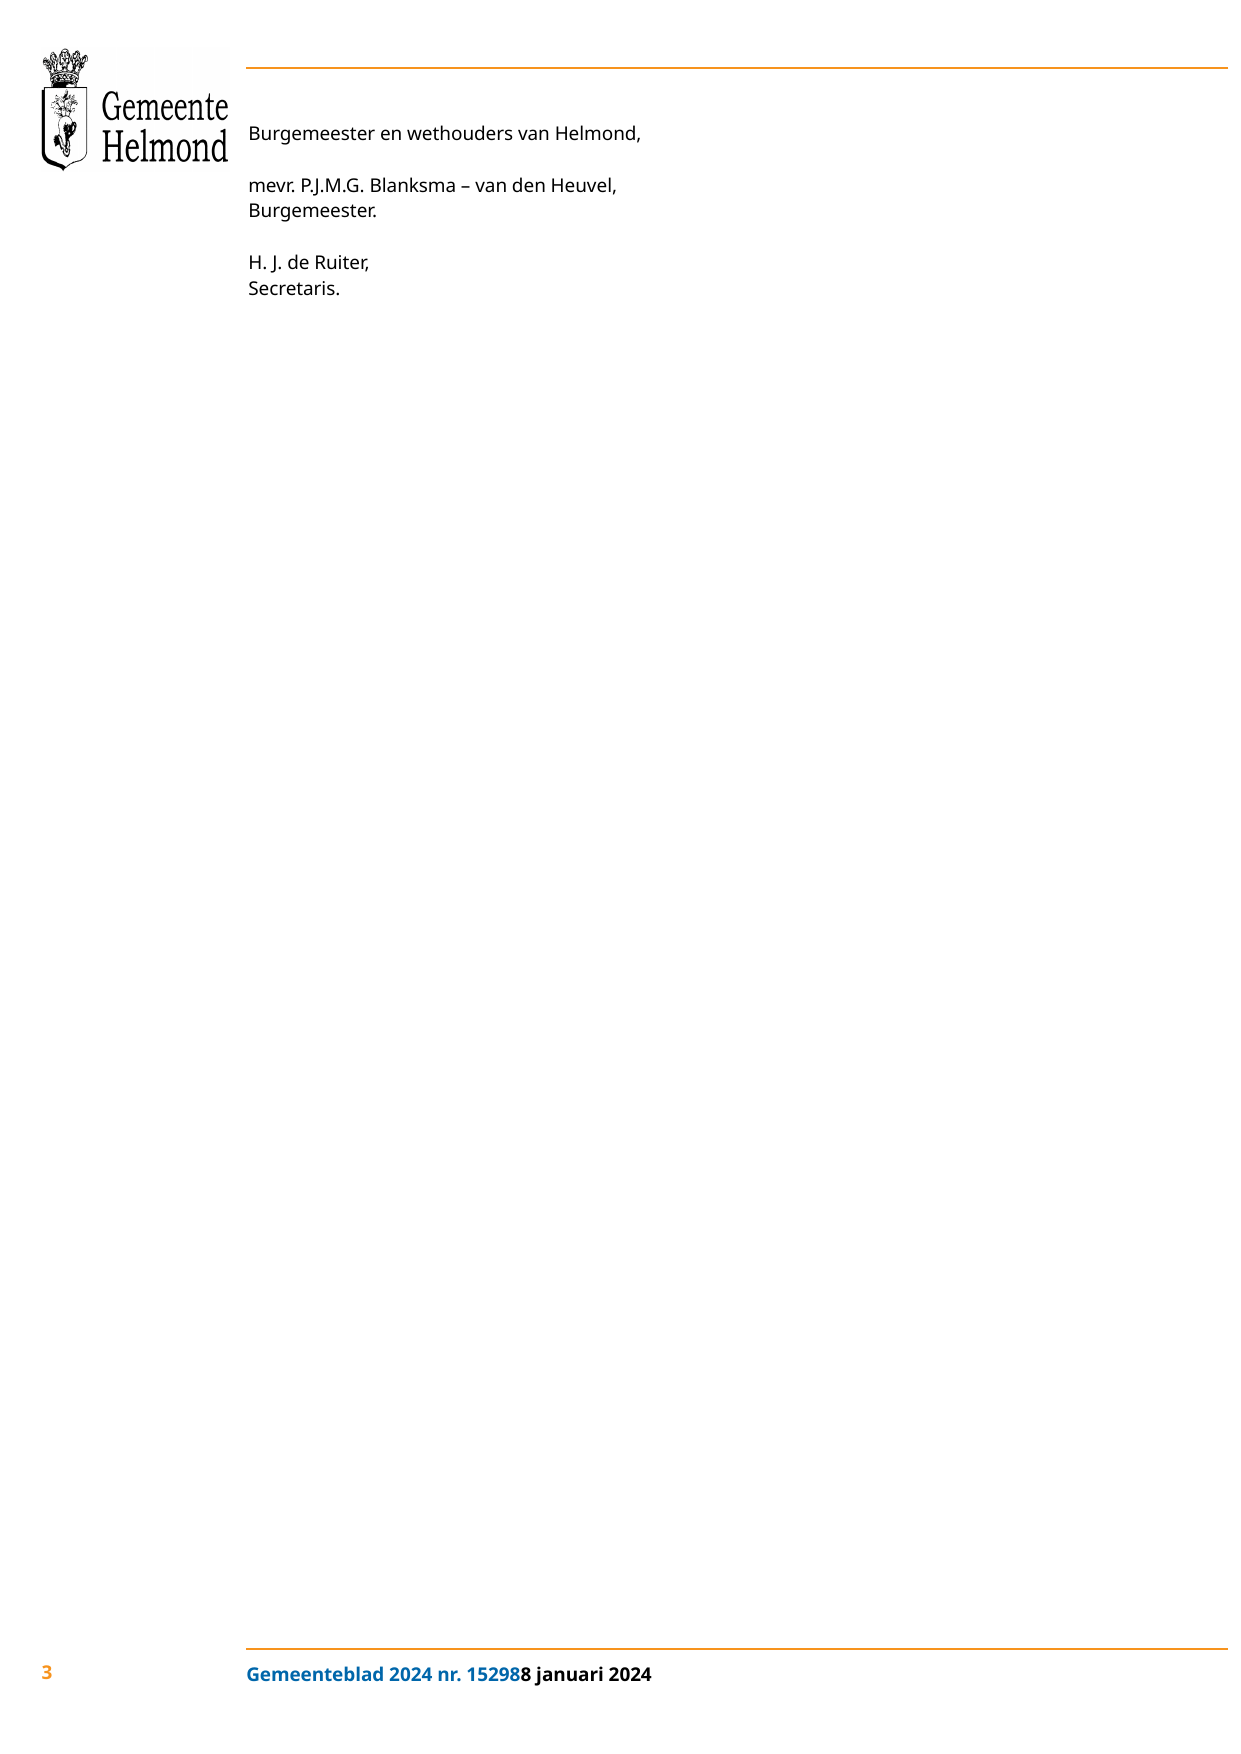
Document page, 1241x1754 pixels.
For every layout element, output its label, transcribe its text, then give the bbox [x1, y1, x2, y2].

text mevr. P.J.M.G. Blanksma – van den Heuvel, [248, 172, 1152, 198]
text Burgemeester. [248, 198, 1152, 223]
text H. J. de Ruiter, [248, 249, 1152, 275]
text Secretaris. [248, 275, 1152, 301]
picture [41, 47, 231, 172]
text Burgemeester en wethouders van Helmond, [248, 121, 1152, 146]
